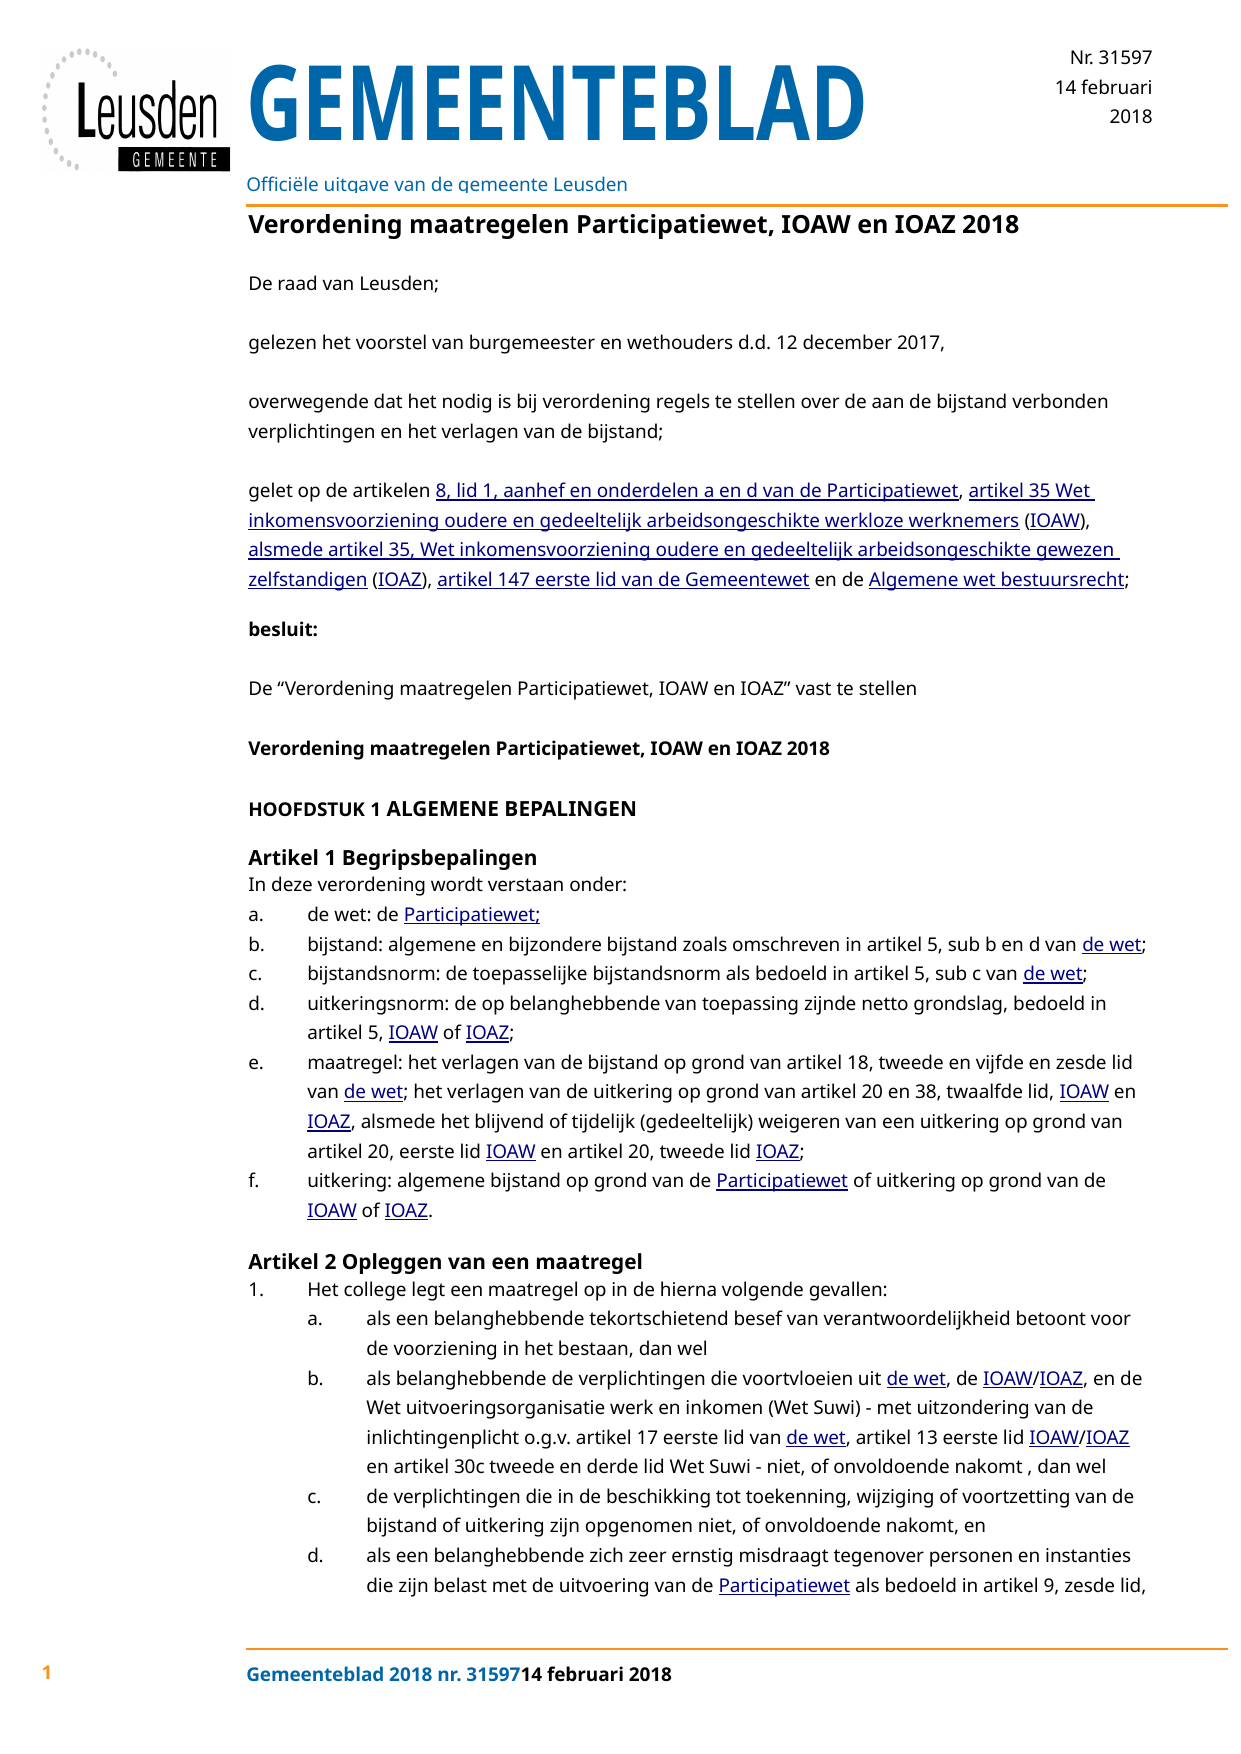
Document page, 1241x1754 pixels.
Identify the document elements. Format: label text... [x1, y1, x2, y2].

text Verordening maatregelen Participatiewet, IOAW en IOAZ 2018 [248, 735, 1152, 761]
list uitkeringsnorm: de op belanghebbende van toepassing zijnde netto grondslag, bedoeld in artikel 5, IOAW of IOAZ; [248, 990, 1152, 1045]
text Artikel 1 Begripsbepalingen [248, 843, 1152, 872]
picture [41, 47, 231, 172]
text Artikel 2 Opleggen van een maatregel [248, 1247, 1152, 1276]
list bijstand: algemene en bijzondere bijstand zoals omschreven in artikel 5, sub b en d van de wet; [248, 931, 1152, 957]
list de wet: de Participatiewet; [248, 901, 1152, 927]
list de verplichtingen die in de beschikking tot toekenning, wijziging of voortzetting van de bijstand of uitkering zijn opgenomen niet, of onvoldoende nakomt, en [307, 1483, 1152, 1538]
list als een belanghebbende zich zeer ernstig misdraagt tegenover personen en instanties die zijn belast met de uitvoering van de Participatiewet als bedoeld in artikel 9, zesde lid, [307, 1542, 1152, 1597]
text gelezen het voorstel van burgemeester en wethouders d.d. 12 december 2017, [248, 329, 1152, 355]
list bijstandsnorm: de toepasselijke bijstandsnorm als bedoeld in artikel 5, sub c van de wet; [248, 960, 1152, 986]
text HOOFDSTUK 1 ALGEMENE BEPALINGEN [248, 794, 1152, 822]
text De raad van Leusden; [248, 270, 1152, 296]
text besluit: [248, 616, 1152, 642]
text De “Verordening maatregelen Participatiewet, IOAW en IOAZ” vast te stellen [248, 676, 1152, 701]
text gelet op de artikelen 8, lid 1, aanhef en onderdelen a en d van de Participatiewet, artikel 35 Wet inkomensvoorziening oudere en gedeeltelijk arbeidsongeschikte werkloze werknemers (IOAW), alsmede artikel 35, Wet inkomensvoorziening oudere en gedeeltelijk arbeidsongeschikte gewezen zelfstandigen (IOAZ), artikel 147 eerste lid van de Gemeentewet en de Algemene wet bestuursrecht; [248, 477, 1152, 592]
list Het college legt een maatregel op in de hierna volgende gevallen: [248, 1276, 1152, 1302]
text In deze verordening wordt verstaan onder: [248, 872, 1152, 897]
list als belanghebbende de verplichtingen die voortvloeien uit de wet, de IOAW/IOAZ, en de Wet uitvoeringsorganisatie werk en inkomen (Wet Suwi) - met uitzondering van de inlichtingenplicht o.g.v. artikel 17 eerste lid van de wet, artikel 13 eerste lid IOAW/IOAZ en artikel 30c tweede en derde lid Wet Suwi - niet, of onvoldoende nakomt , dan wel [307, 1365, 1152, 1479]
text Verordening maatregelen Participatiewet, IOAW en IOAZ 2018 [248, 207, 1152, 241]
text overwegende dat het nodig is bij verordening regels te stellen over de aan de bijstand verbonden verplichtingen en het verlagen van de bijstand; [248, 389, 1152, 444]
list uitkering: algemene bijstand op grond van de Participatiewet of uitkering op grond van de IOAW of IOAZ. [248, 1167, 1152, 1223]
list maatregel: het verlagen van de bijstand op grond van artikel 18, tweede en vijfde en zesde lid van de wet; het verlagen van de uitkering op grond van artikel 20 en 38, twaalfde lid, IOAW en IOAZ, alsmede het blijvend of tijdelijk (gedeeltelijk) weigeren van een uitkering op grond van artikel 20, eerste lid IOAW en artikel 20, tweede lid IOAZ; [248, 1049, 1152, 1164]
list als een belanghebbende tekortschietend besef van verantwoordelijkheid betoont voor de voorziening in het bestaan, dan wel [307, 1306, 1152, 1361]
